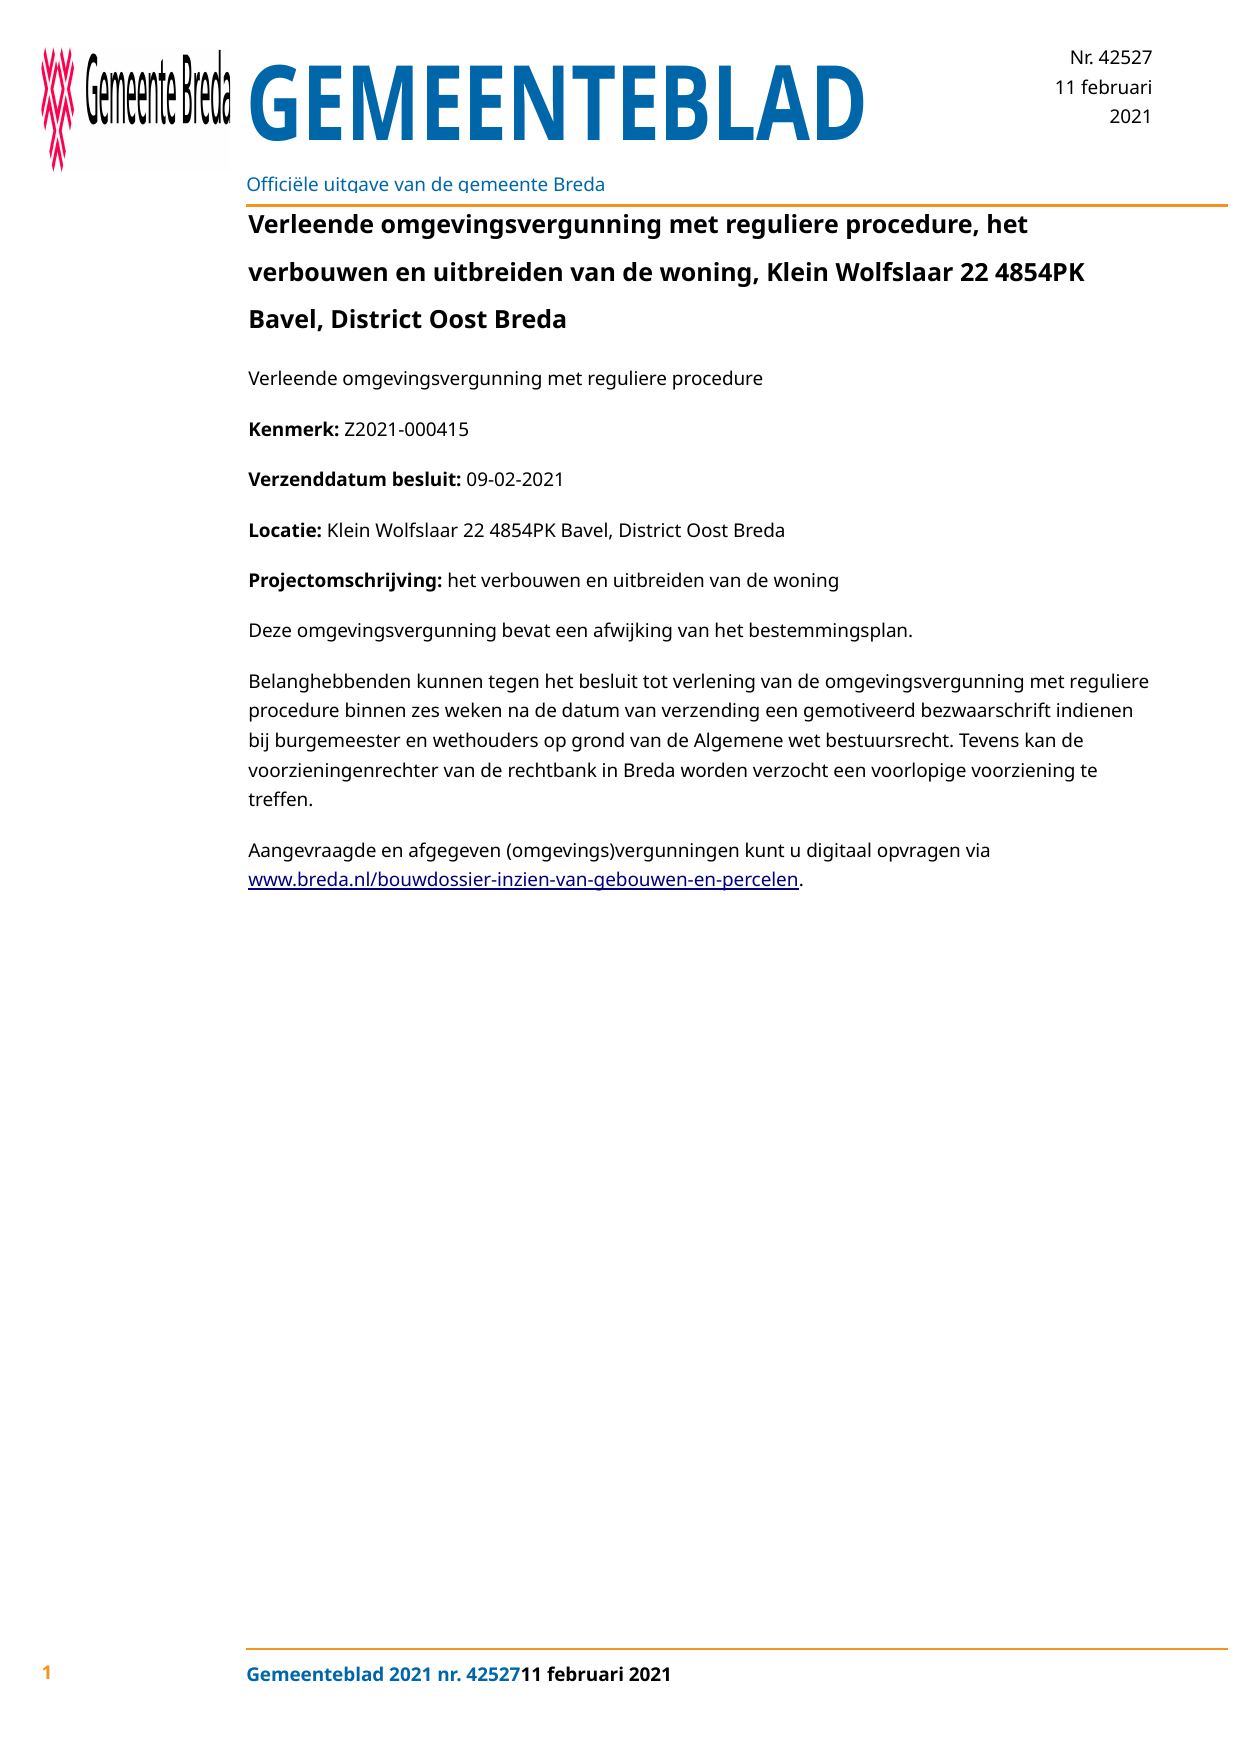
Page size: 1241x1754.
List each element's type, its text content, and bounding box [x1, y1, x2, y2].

text Kenmerk: Z2021-000415 [248, 416, 1152, 442]
text Projectomschrijving: het verbouwen en uitbreiden van de woning [248, 567, 1152, 593]
text Verleende omgevingsvergunning met reguliere procedure [248, 366, 1152, 391]
text Verzenddatum besluit: 09-02-2021 [248, 466, 1152, 492]
text Deze omgevingsvergunning bevat een afwijking van het bestemmingsplan. [248, 618, 1152, 643]
text Locatie: Klein Wolfslaar 22 4854PK Bavel, District Oost Breda [248, 517, 1152, 542]
picture [41, 47, 231, 172]
text Aangevraagde en afgegeven (omgevings)vergunningen kunt u digitaal opvragen via www.breda.nl/bouwdossier-inzien-van-gebouwen-en-percelen. [248, 837, 1152, 892]
text Verleende omgevingsvergunning met reguliere procedure, het verbouwen en uitbreiden van de woning, Klein Wolfslaar 22 4854PK Bavel, District Oost Breda [248, 207, 1152, 336]
text Belanghebbenden kunnen tegen het besluit tot verlening van de omgevingsvergunning met reguliere procedure binnen zes weken na de datum van verzending een gemotiveerd bezwaarschrift indienen bij burgemeester en wethouders op grond van de Algemene wet bestuursrecht. Tevens kan de voorzieningenrechter van de rechtbank in Breda worden verzocht een voorlopige voorziening te treffen. [248, 668, 1152, 812]
